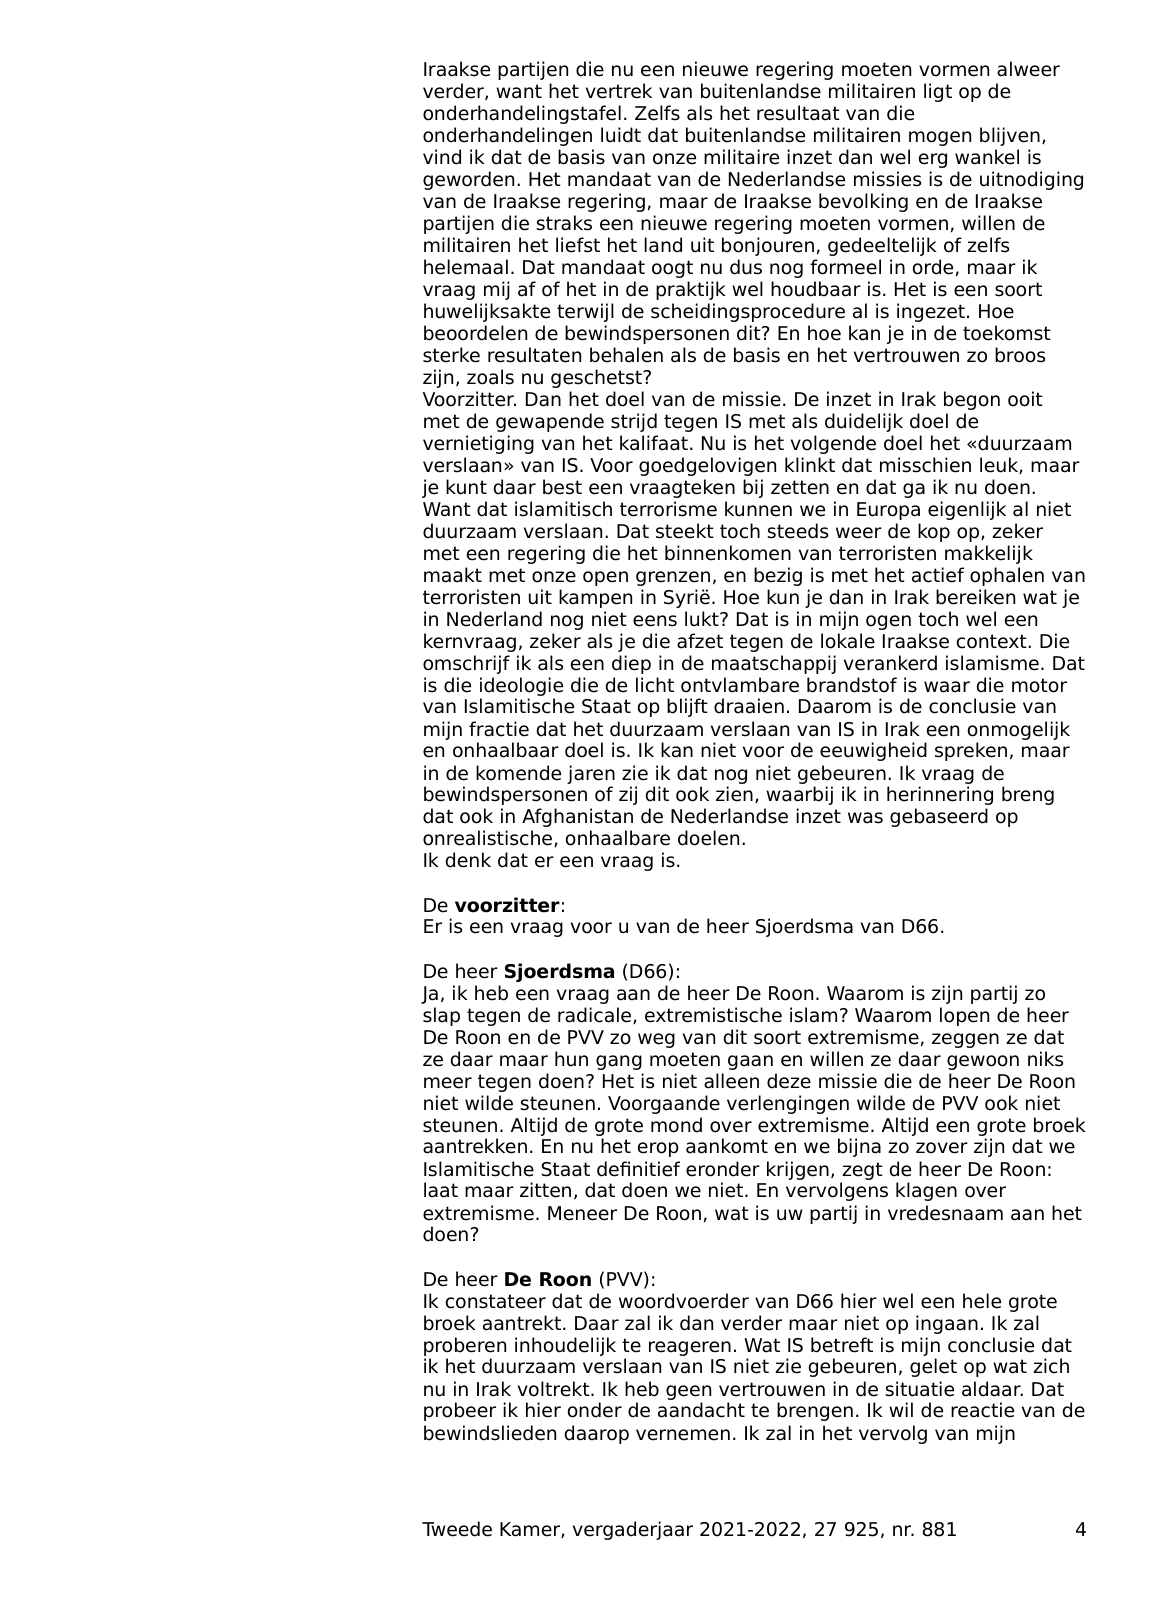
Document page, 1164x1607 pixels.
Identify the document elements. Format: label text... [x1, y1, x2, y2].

text De heer Sjoerdsma (D66): [422, 961, 1087, 983]
text De voorzitter: [422, 894, 1087, 916]
text Ja, ik heb een vraag aan de heer De Roon. Waarom is zijn partij zo slap tegen de radicale, extremistische islam? Waarom lopen de heer De Roon en de PVV zo weg van dit soort extremisme, zeggen ze dat ze daar maar hun gang moeten gaan en willen ze daar gewoon niks meer tegen doen? Het is niet alleen deze missie die de heer De Roon niet wilde steunen. Voorgaande verlengingen wilde de PVV ook niet steunen. Altijd de grote mond over extremisme. Altijd een grote broek aantrekken. En nu het erop aankomt en we bijna zo zover zijn dat we Islamitische Staat definitief eronder krijgen, zegt de heer De Roon: laat maar zitten, dat doen we niet. En vervolgens klagen over extremisme. Meneer De Roon, wat is uw partij in vredesnaam aan het doen? [422, 983, 1087, 1246]
text Iraakse partijen die nu een nieuwe regering moeten vormen alweer verder, want het vertrek van buitenlandse militairen ligt op de onderhandelingstafel. Zelfs als het resultaat van die onderhandelingen luidt dat buitenlandse militairen mogen blijven, vind ik dat de basis van onze militaire inzet dan wel erg wankel is geworden. Het mandaat van de Nederlandse missies is de uitnodiging van de Iraakse regering, maar de Iraakse bevolking en de Iraakse partijen die straks een nieuwe regering moeten vormen, willen de militairen het liefst het land uit bonjouren, gedeeltelijk of zelfs helemaal. Dat mandaat oogt nu dus nog formeel in orde, maar ik vraag mij af of het in de praktijk wel houdbaar is. Het is een soort huwelijksakte terwijl de scheidingsprocedure al is ingezet. Hoe beoordelen de bewindspersonen dit? En hoe kan je in de toekomst sterke resultaten behalen als de basis en het vertrouwen zo broos zijn, zoals nu geschetst? [422, 59, 1087, 389]
text Voorzitter. Dan het doel van de missie. De inzet in Irak begon ooit met de gewapende strijd tegen IS met als duidelijk doel de vernietiging van het kalifaat. Nu is het volgende doel het «duurzaam verslaan» van IS. Voor goedgelovigen klinkt dat misschien leuk, maar je kunt daar best een vraagteken bij zetten en dat ga ik nu doen. Want dat islamitisch terrorisme kunnen we in Europa eigenlijk al niet duurzaam verslaan. Dat steekt toch steeds weer de kop op, zeker met een regering die het binnenkomen van terroristen makkelijk maakt met onze open grenzen, en bezig is met het actief ophalen van terroristen uit kampen in Syrië. Hoe kun je dan in Irak bereiken wat je in Nederland nog niet eens lukt? Dat is in mijn ogen toch wel een kernvraag, zeker als je die afzet tegen de lokale Iraakse context. Die omschrijf ik als een diep in de maatschappij verankerd islamisme. Dat is die ideologie die de licht ontvlambare brandstof is waar die motor van Islamitische Staat op blijft draaien. Daarom is de conclusie van mijn fractie dat het duurzaam verslaan van IS in Irak een onmogelijk en onhaalbaar doel is. Ik kan niet voor de eeuwigheid spreken, maar in de komende jaren zie ik dat nog niet gebeuren. Ik vraag de bewindspersonen of zij dit ook zien, waarbij ik in herinnering breng dat ook in Afghanistan de Nederlandse inzet was gebaseerd op onrealistische, onhaalbare doelen. [422, 389, 1087, 850]
text Er is een vraag voor u van de heer Sjoerdsma van D66. [422, 916, 1087, 938]
text Ik constateer dat de woordvoerder van D66 hier wel een hele grote broek aantrekt. Daar zal ik dan verder maar niet op ingaan. Ik zal proberen inhoudelijk te reageren. Wat IS betreft is mijn conclusie dat ik het duurzaam verslaan van IS niet zie gebeuren, gelet op wat zich nu in Irak voltrekt. Ik heb geen vertrouwen in de situatie aldaar. Dat probeer ik hier onder de aandacht te brengen. Ik wil de reactie van de bewindslieden daarop vernemen. Ik zal in het vervolg van mijn [422, 1291, 1087, 1444]
text Ik denk dat er een vraag is. [422, 850, 1087, 872]
text De heer De Roon (PVV): [422, 1268, 1087, 1291]
